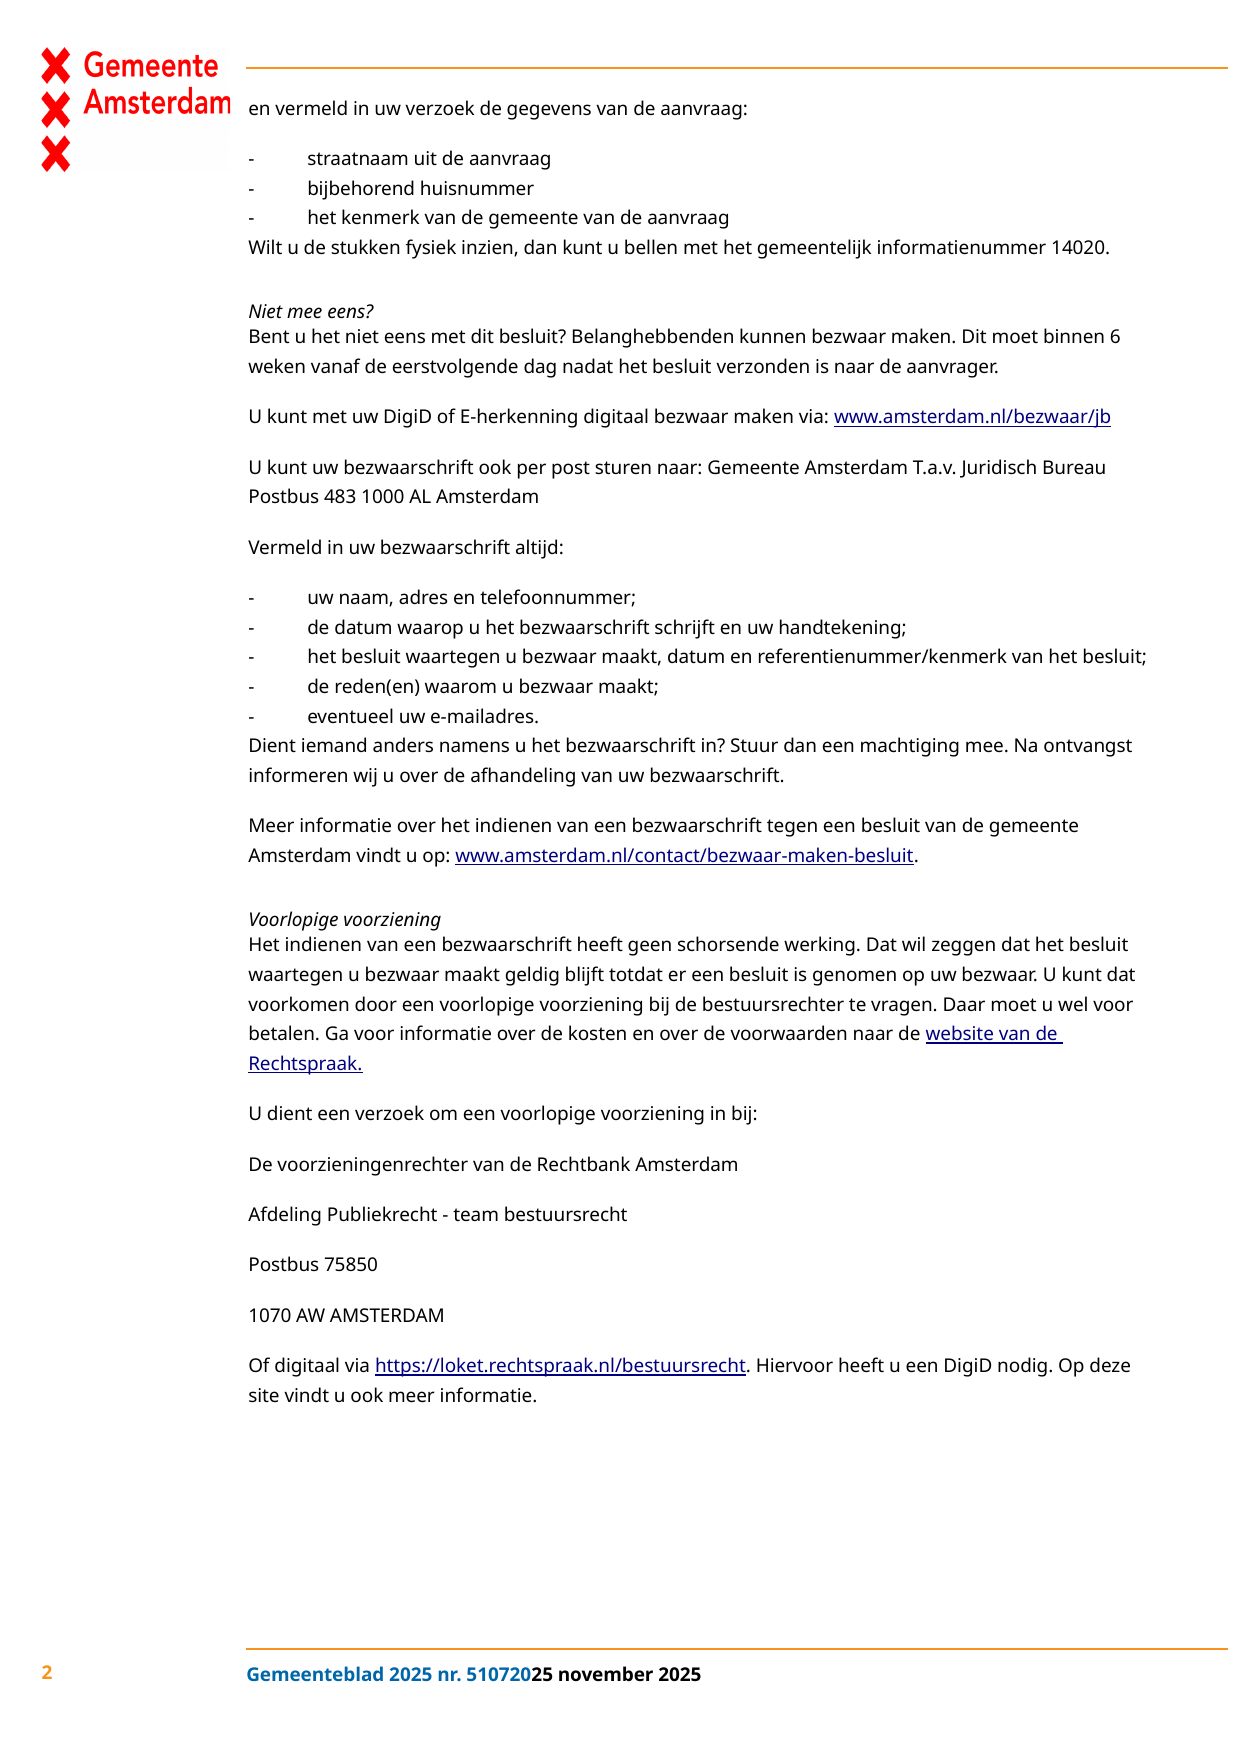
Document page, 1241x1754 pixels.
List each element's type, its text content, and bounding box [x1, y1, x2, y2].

list bijbehorend huisnummer [248, 175, 1152, 201]
text U dient een verzoek om een voorlopige voorziening in bij: [248, 1100, 1152, 1126]
text Niet mee eens? [248, 298, 1152, 324]
text U kunt met uw DigiD of E-herkenning digitaal bezwaar maken via: www.amsterdam.nl/bezwaar/jb [248, 404, 1152, 429]
list het besluit waartegen u bezwaar maakt, datum en referentienummer/kenmerk van het besluit; [248, 644, 1152, 669]
text 1070 AW AMSTERDAM [248, 1302, 1152, 1328]
text Voorlopige voorziening [248, 906, 1152, 932]
list de reden(en) waarom u bezwaar maakt; [248, 673, 1152, 699]
text Bent u het niet eens met dit besluit? Belanghebbenden kunnen bezwaar maken. Dit moet binnen 6 weken vanaf de eerstvolgende dag nadat het besluit verzonden is naar de aanvrager. [248, 324, 1152, 379]
text Wilt u de stukken fysiek inzien, dan kunt u bellen met het gemeentelijk informatienummer 14020. [248, 234, 1152, 260]
text Vermeld in uw bezwaarschrift altijd: [248, 534, 1152, 560]
text en vermeld in uw verzoek de gegevens van de aanvraag: [248, 95, 1152, 121]
text Dient iemand anders namens u het bezwaarschrift in? Stuur dan een machtiging mee. Na ontvangst informeren wij u over de afhandeling van uw bezwaarschrift. [248, 732, 1152, 788]
text De voorzieningenrechter van de Rechtbank Amsterdam [248, 1151, 1152, 1177]
list straatnaam uit de aanvraag [248, 145, 1152, 171]
list eventueel uw e-mailadres. [248, 703, 1152, 728]
list het kenmerk van de gemeente van de aanvraag [248, 204, 1152, 230]
text Postbus 75850 [248, 1252, 1152, 1277]
text Of digitaal via https://loket.rechtspraak.nl/bestuursrecht. Hiervoor heeft u een DigiD nodig. Op deze site vindt u ook meer informatie. [248, 1352, 1152, 1408]
list de datum waarop u het bezwaarschrift schrijft en uw handtekening; [248, 614, 1152, 640]
text Afdeling Publiekrecht - team bestuursrecht [248, 1201, 1152, 1227]
text U kunt uw bezwaarschrift ook per post sturen naar: Gemeente Amsterdam T.a.v. Juridisch Bureau Postbus 483 1000 AL Amsterdam [248, 454, 1152, 509]
picture [41, 47, 231, 172]
list uw naam, adres en telefoonnummer; [248, 584, 1152, 610]
text Het indienen van een bezwaarschrift heeft geen schorsende werking. Dat wil zeggen dat het besluit waartegen u bezwaar maakt geldig blijft totdat er een besluit is genomen op uw bezwaar. U kunt dat voorkomen door een voorlopige voorziening bij de bestuursrechter te vragen. Daar moet u wel voor betalen. Ga voor informatie over de kosten en over de voorwaarden naar de website van de Rechtspraak. [248, 932, 1152, 1076]
text Meer informatie over het indienen van een bezwaarschrift tegen een besluit van de gemeente Amsterdam vindt u op: www.amsterdam.nl/contact/bezwaar-maken-besluit. [248, 812, 1152, 868]
